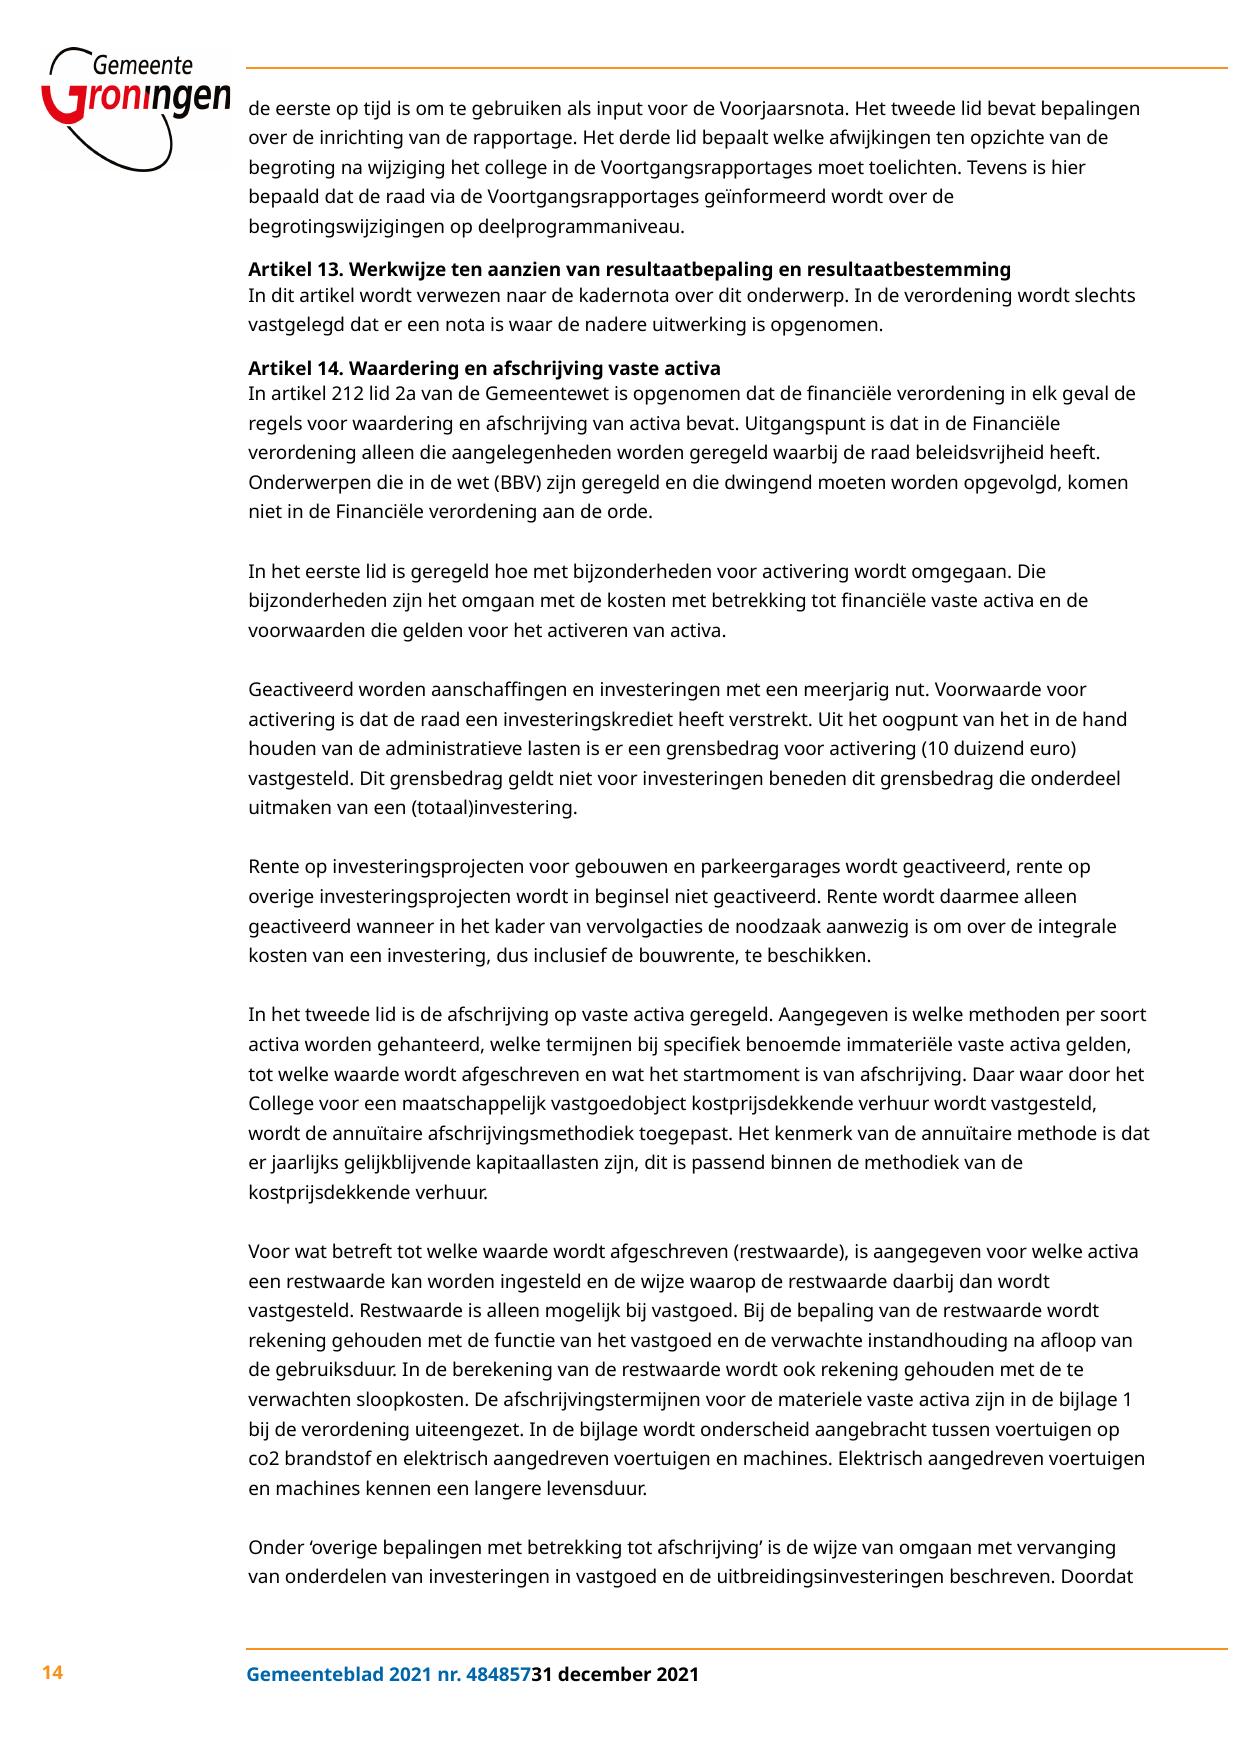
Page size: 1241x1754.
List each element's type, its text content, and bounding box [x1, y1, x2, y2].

text In artikel 212 lid 2a van de Gemeentewet is opgenomen dat de financiële verordening in elk geval de regels voor waardering en afschrijving van activa bevat. Uitgangspunt is dat in de Financiële verordening alleen die aangelegenheden worden geregeld waarbij de raad beleidsvrijheid heeft. Onderwerpen die in de wet (BBV) zijn geregeld en die dwingend moeten worden opgevolgd, komen niet in de Financiële verordening aan de orde. [248, 380, 1152, 524]
text Artikel 13. Werkwijze ten aanzien van resultaatbepaling en resultaatbestemming [248, 256, 1152, 282]
text In het eerste lid is geregeld hoe met bijzonderheden voor activering wordt omgegaan. Die bijzonderheden zijn het omgaan met de kosten met betrekking tot financiële vaste activa en de voorwaarden die gelden voor het activeren van activa. [248, 558, 1152, 643]
text Voor wat betreft tot welke waarde wordt afgeschreven (restwaarde), is aangegeven voor welke activa een restwaarde kan worden ingesteld en de wijze waarop de restwaarde daarbij dan wordt vastgesteld. Restwaarde is alleen mogelijk bij vastgoed. Bij de bepaling van de restwaarde wordt rekening gehouden met de functie van het vastgoed en de verwachte instandhouding na afloop van de gebruiksduur. In de berekening van de restwaarde wordt ook rekening gehouden met de te verwachten sloopkosten. De afschrijvingstermijnen voor de materiele vaste activa zijn in de bijlage 1 bij de verordening uiteengezet. In de bijlage wordt onderscheid aangebracht tussen voertuigen op co2 brandstof en elektrisch aangedreven voertuigen en machines. Elektrisch aangedreven voertuigen en machines kennen een langere levensduur. [248, 1238, 1152, 1501]
text Onder ‘overige bepalingen met betrekking tot afschrijving’ is de wijze van omgaan met vervanging van onderdelen van investeringen in vastgoed en de uitbreidingsinvesteringen beschreven. Doordat [248, 1534, 1152, 1589]
text de eerste op tijd is om te gebruiken als input voor de Voorjaarsnota. Het tweede lid bevat bepalingen over de inrichting van de rapportage. Het derde lid bepaalt welke afwijkingen ten opzichte van de begroting na wijziging het college in de Voortgangsrapportages moet toelichten. Tevens is hier bepaald dat de raad via de Voortgangsrapportages geïnformeerd wordt over de begrotingswijzigingen op deelprogrammaniveau. [248, 95, 1152, 239]
text In dit artikel wordt verwezen naar de kadernota over dit onderwerp. In de verordening wordt slechts vastgelegd dat er een nota is waar de nadere uitwerking is opgenomen. [248, 282, 1152, 337]
picture [41, 47, 231, 172]
text Artikel 14. Waardering en afschrijving vaste activa [248, 355, 1152, 380]
text In het tweede lid is de afschrijving op vaste activa geregeld. Aangegeven is welke methoden per soort activa worden gehanteerd, welke termijnen bij specifiek benoemde immateriële vaste activa gelden, tot welke waarde wordt afgeschreven en wat het startmoment is van afschrijving. Daar waar door het College voor een maatschappelijk vastgoedobject kostprijsdekkende verhuur wordt vastgesteld, wordt de annuïtaire afschrijvingsmethodiek toegepast. Het kenmerk van de annuïtaire methode is dat er jaarlijks gelijkblijvende kapitaallasten zijn, dit is passend binnen de methodiek van de kostprijsdekkende verhuur. [248, 1002, 1152, 1205]
text Geactiveerd worden aanschaffingen en investeringen met een meerjarig nut. Voorwaarde voor activering is dat de raad een investeringskrediet heeft verstrekt. Uit het oogpunt van het in de hand houden van de administratieve lasten is er een grensbedrag voor activering (10 duizend euro) vastgesteld. Dit grensbedrag geldt niet voor investeringen beneden dit grensbedrag die onderdeel uitmaken van een (totaal)investering. [248, 676, 1152, 820]
text Rente op investeringsprojecten voor gebouwen en parkeergarages wordt geactiveerd, rente op overige investeringsprojecten wordt in beginsel niet geactiveerd. Rente wordt daarmee alleen geactiveerd wanneer in het kader van vervolgacties de noodzaak aanwezig is om over de integrale kosten van een investering, dus inclusief de bouwrente, te beschikken. [248, 854, 1152, 968]
